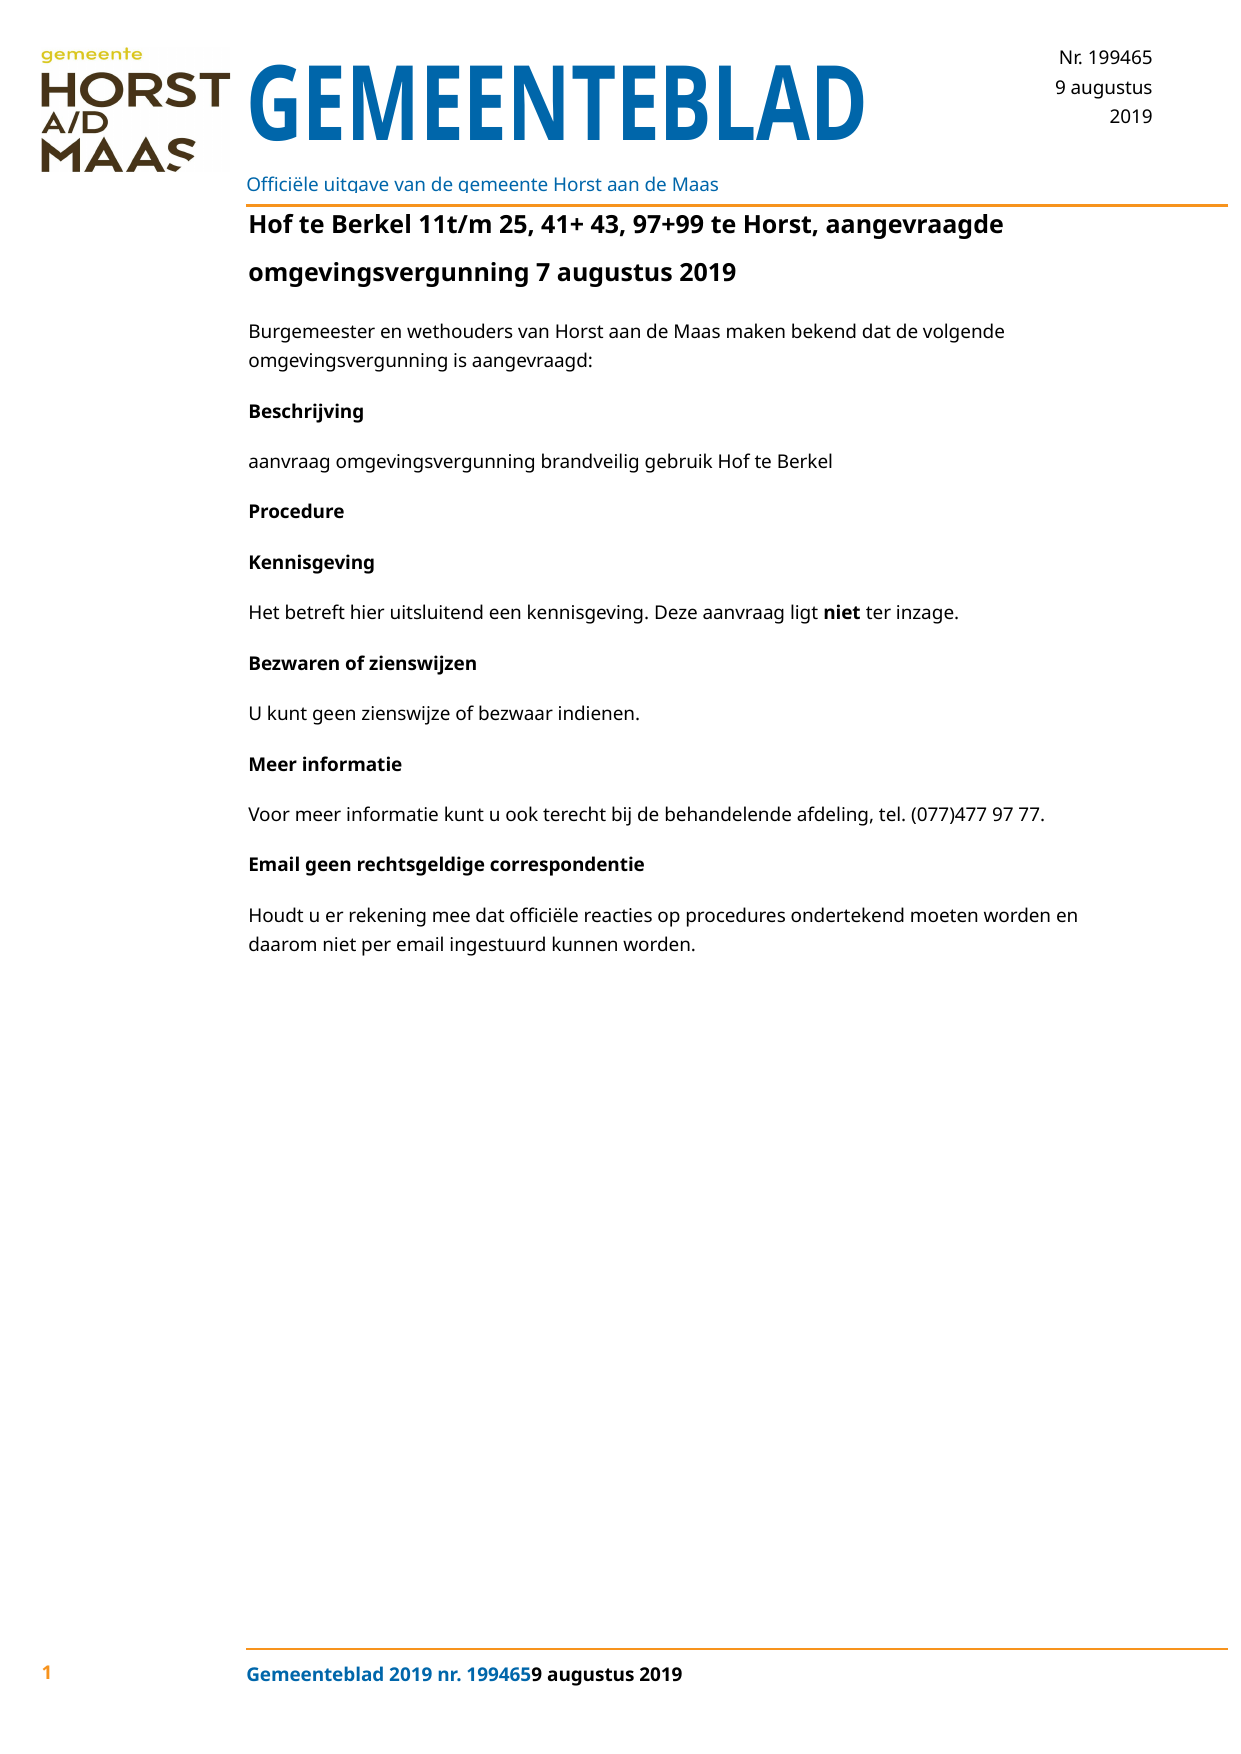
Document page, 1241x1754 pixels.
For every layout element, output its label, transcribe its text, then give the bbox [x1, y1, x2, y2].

text Kennisgeving [248, 549, 1152, 575]
text Het betreft hier uitsluitend een kennisgeving. Deze aanvraag ligt niet ter inzage. [248, 599, 1152, 625]
text aanvraag omgevingsvergunning brandveilig gebruik Hof te Berkel [248, 448, 1152, 474]
text Houdt u er rekening mee dat officiële reacties op procedures ondertekend moeten worden en daarom niet per email ingestuurd kunnen worden. [248, 902, 1152, 957]
text Procedure [248, 499, 1152, 524]
text Voor meer informatie kunt u ook terecht bij de behandelende afdeling, tel. (077)477 97 77. [248, 801, 1152, 827]
text U kunt geen zienswijze of bezwaar indienen. [248, 700, 1152, 726]
text Burgemeester en wethouders van Horst aan de Maas maken bekend dat de volgende omgevingsvergunning is aangevraagd: [248, 318, 1152, 373]
text Email geen rechtsgeldige correspondentie [248, 852, 1152, 877]
picture [41, 47, 231, 172]
text Meer informatie [248, 751, 1152, 777]
text Beschrijving [248, 398, 1152, 424]
text Hof te Berkel 11t/m 25, 41+ 43, 97+99 te Horst, aangevraagde omgevingsvergunning 7 augustus 2019 [248, 207, 1152, 288]
text Bezwaren of zienswijzen [248, 650, 1152, 676]
